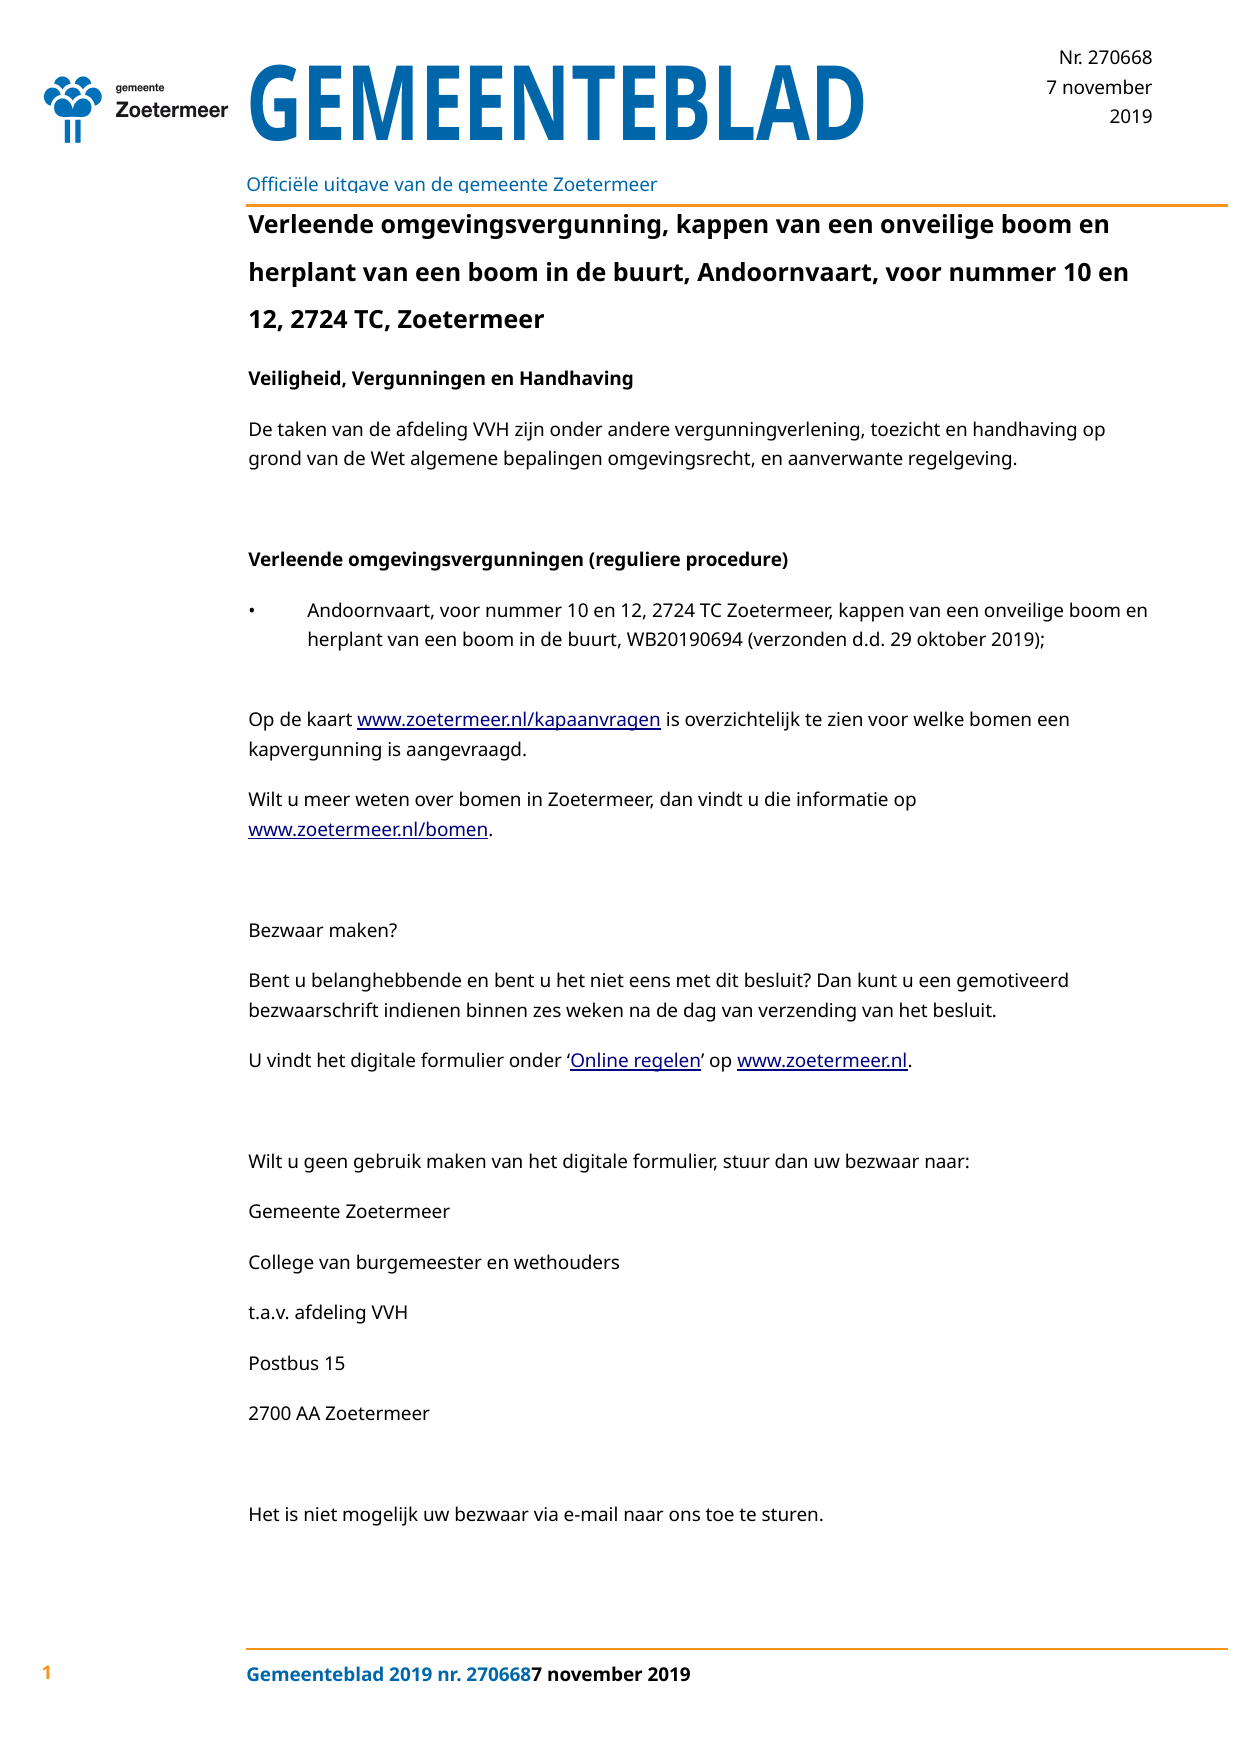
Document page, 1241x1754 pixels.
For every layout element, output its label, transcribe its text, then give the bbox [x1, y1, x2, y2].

text Bent u belanghebbende en bent u het niet eens met dit besluit? Dan kunt u een gemotiveerd bezwaarschrift indienen binnen zes weken na de dag van verzending van het besluit. [248, 967, 1152, 1022]
text Bezwaar maken? [248, 917, 1152, 942]
text College van burgemeester en wethouders [248, 1249, 1152, 1274]
text Verleende omgevingsvergunning, kappen van een onveilige boom en herplant van een boom in de buurt, Andoornvaart, voor nummer 10 en 12, 2724 TC, Zoetermeer [248, 207, 1152, 336]
text De taken van de afdeling VVH zijn onder andere vergunningverlening, toezicht en handhaving op grond van de Wet algemene bepalingen omgevingsrecht, en aanverwante regelgeving. [248, 416, 1152, 471]
text Gemeente Zoetermeer [248, 1198, 1152, 1224]
text t.a.v. afdeling VVH [248, 1299, 1152, 1325]
text 2700 AA Zoetermeer [248, 1400, 1152, 1426]
text Postbus 15 [248, 1350, 1152, 1375]
text Op de kaart www.zoetermeer.nl/kapaanvragen is overzichtelijk te zien voor welke bomen een kapvergunning is aangevraagd. [248, 706, 1152, 762]
list Andoornvaart, voor nummer 10 en 12, 2724 TC Zoetermeer, kappen van een onveilige boom en herplant van een boom in de buurt, WB20190694 (verzonden d.d. 29 oktober 2019); [248, 597, 1152, 652]
text Wilt u geen gebruik maken van het digitale formulier, stuur dan uw bezwaar naar: [248, 1148, 1152, 1174]
text Wilt u meer weten over bomen in Zoetermeer, dan vindt u die informatie op www.zoetermeer.nl/bomen. [248, 786, 1152, 842]
picture [41, 47, 231, 172]
text Het is niet mogelijk uw bezwaar via e-mail naar ons toe te sturen. [248, 1501, 1152, 1527]
text U vindt het digitale formulier onder ‘Online regelen’ op www.zoetermeer.nl. [248, 1047, 1152, 1073]
text Verleende omgevingsvergunningen (reguliere procedure) [248, 546, 1152, 572]
text Veiligheid, Vergunningen en Handhaving [248, 366, 1152, 391]
